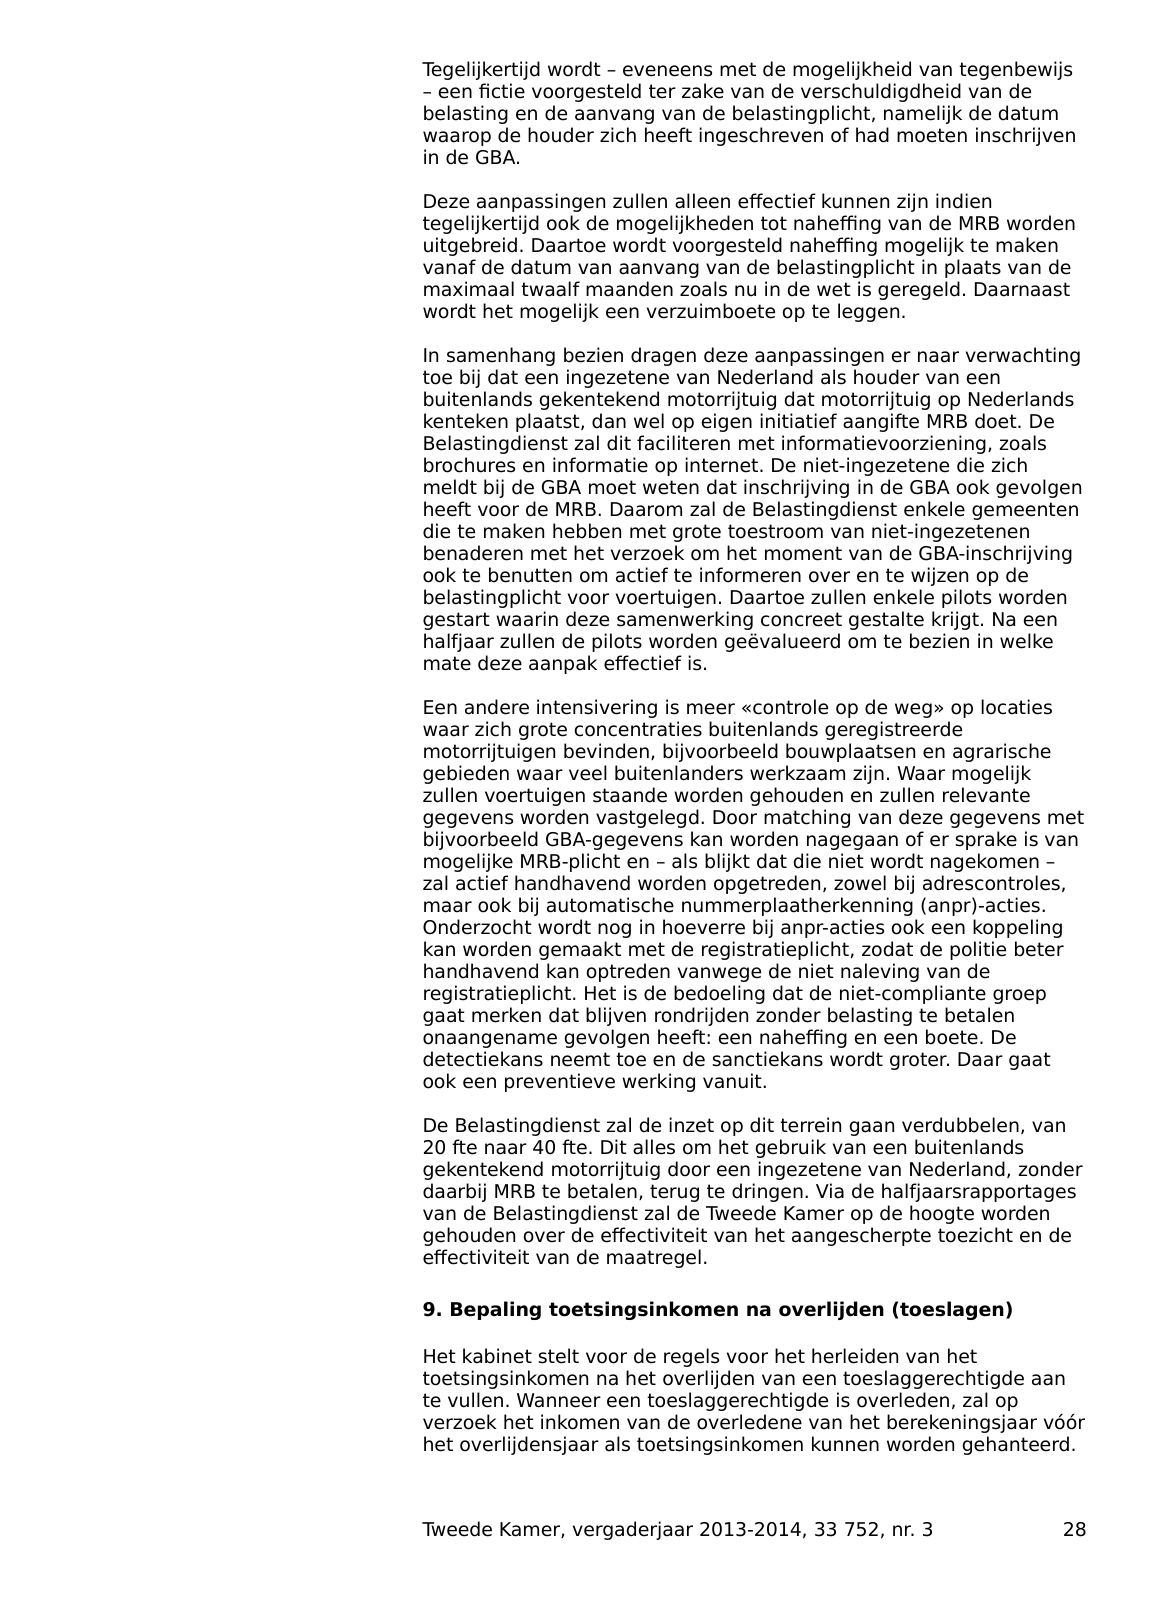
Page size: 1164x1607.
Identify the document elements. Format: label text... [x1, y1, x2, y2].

text Deze aanpassingen zullen alleen effectief kunnen zijn indien tegelijkertijd ook de mogelijkheden tot naheffing van de MRB worden uitgebreid. Daartoe wordt voorgesteld naheffing mogelijk te maken vanaf de datum van aanvang van de belastingplicht in plaats van de maximaal twaalf maanden zoals nu in de wet is geregeld. Daarnaast wordt het mogelijk een verzuimboete op te leggen. [422, 191, 1087, 323]
text Tegelijkertijd wordt – eveneens met de mogelijkheid van tegenbewijs – een fictie voorgesteld ter zake van de verschuldigdheid van de belasting en de aanvang van de belastingplicht, namelijk de datum waarop de houder zich heeft ingeschreven of had moeten inschrijven in de GBA. [422, 59, 1087, 169]
text In samenhang bezien dragen deze aanpassingen er naar verwachting toe bij dat een ingezetene van Nederland als houder van een buitenlands gekentekend motorrijtuig dat motorrijtuig op Nederlands kenteken plaatst, dan wel op eigen initiatief aangifte MRB doet. De Belastingdienst zal dit faciliteren met informatievoorziening, zoals brochures en informatie op internet. De niet-ingezetene die zich meldt bij de GBA moet weten dat inschrijving in de GBA ook gevolgen heeft voor de MRB. Daarom zal de Belastingdienst enkele gemeenten die te maken hebben met grote toestroom van niet-ingezetenen benaderen met het verzoek om het moment van de GBA-inschrijving ook te benutten om actief te informeren over en te wijzen op de belastingplicht voor voertuigen. Daartoe zullen enkele pilots worden gestart waarin deze samenwerking concreet gestalte krijgt. Na een halfjaar zullen de pilots worden geëvalueerd om te bezien in welke mate deze aanpak effectief is. [422, 345, 1087, 675]
text De Belastingdienst zal de inzet op dit terrein gaan verdubbelen, van 20 fte naar 40 fte. Dit alles om het gebruik van een buitenlands gekentekend motorrijtuig door een ingezetene van Nederland, zonder daarbij MRB te betalen, terug te dringen. Via de halfjaarsrapportages van de Belastingdienst zal de Tweede Kamer op de hoogte worden gehouden over de effectiviteit van het aangescherpte toezicht en de effectiviteit van de maatregel. [422, 1115, 1087, 1269]
text Het kabinet stelt voor de regels voor het herleiden van het toetsingsinkomen na het overlijden van een toeslaggerechtigde aan te vullen. Wanneer een toeslaggerechtigde is overleden, zal op verzoek het inkomen van de overledene van het berekeningsjaar vóór het overlijdensjaar als toetsingsinkomen kunnen worden gehanteerd. [422, 1346, 1087, 1456]
subtitle 9. Bepaling toetsingsinkomen na overlijden (toeslagen) [422, 1299, 1087, 1321]
text Een andere intensivering is meer «controle op de weg» op locaties waar zich grote concentraties buitenlands geregistreerde motorrijtuigen bevinden, bijvoorbeeld bouwplaatsen en agrarische gebieden waar veel buitenlanders werkzaam zijn. Waar mogelijk zullen voertuigen staande worden gehouden en zullen relevante gegevens worden vastgelegd. Door matching van deze gegevens met bijvoorbeeld GBA-gegevens kan worden nagegaan of er sprake is van mogelijke MRB-plicht en – als blijkt dat die niet wordt nagekomen – zal actief handhavend worden opgetreden, zowel bij adrescontroles, maar ook bij automatische nummerplaatherkenning (anpr)-acties. Onderzocht wordt nog in hoeverre bij anpr-acties ook een koppeling kan worden gemaakt met de registratieplicht, zodat de politie beter handhavend kan optreden vanwege de niet naleving van de registratieplicht. Het is de bedoeling dat de niet-compliante groep gaat merken dat blijven rondrijden zonder belasting te betalen onaangename gevolgen heeft: een naheffing en een boete. De detectiekans neemt toe en de sanctiekans wordt groter. Daar gaat ook een preventieve werking vanuit. [422, 697, 1087, 1093]
